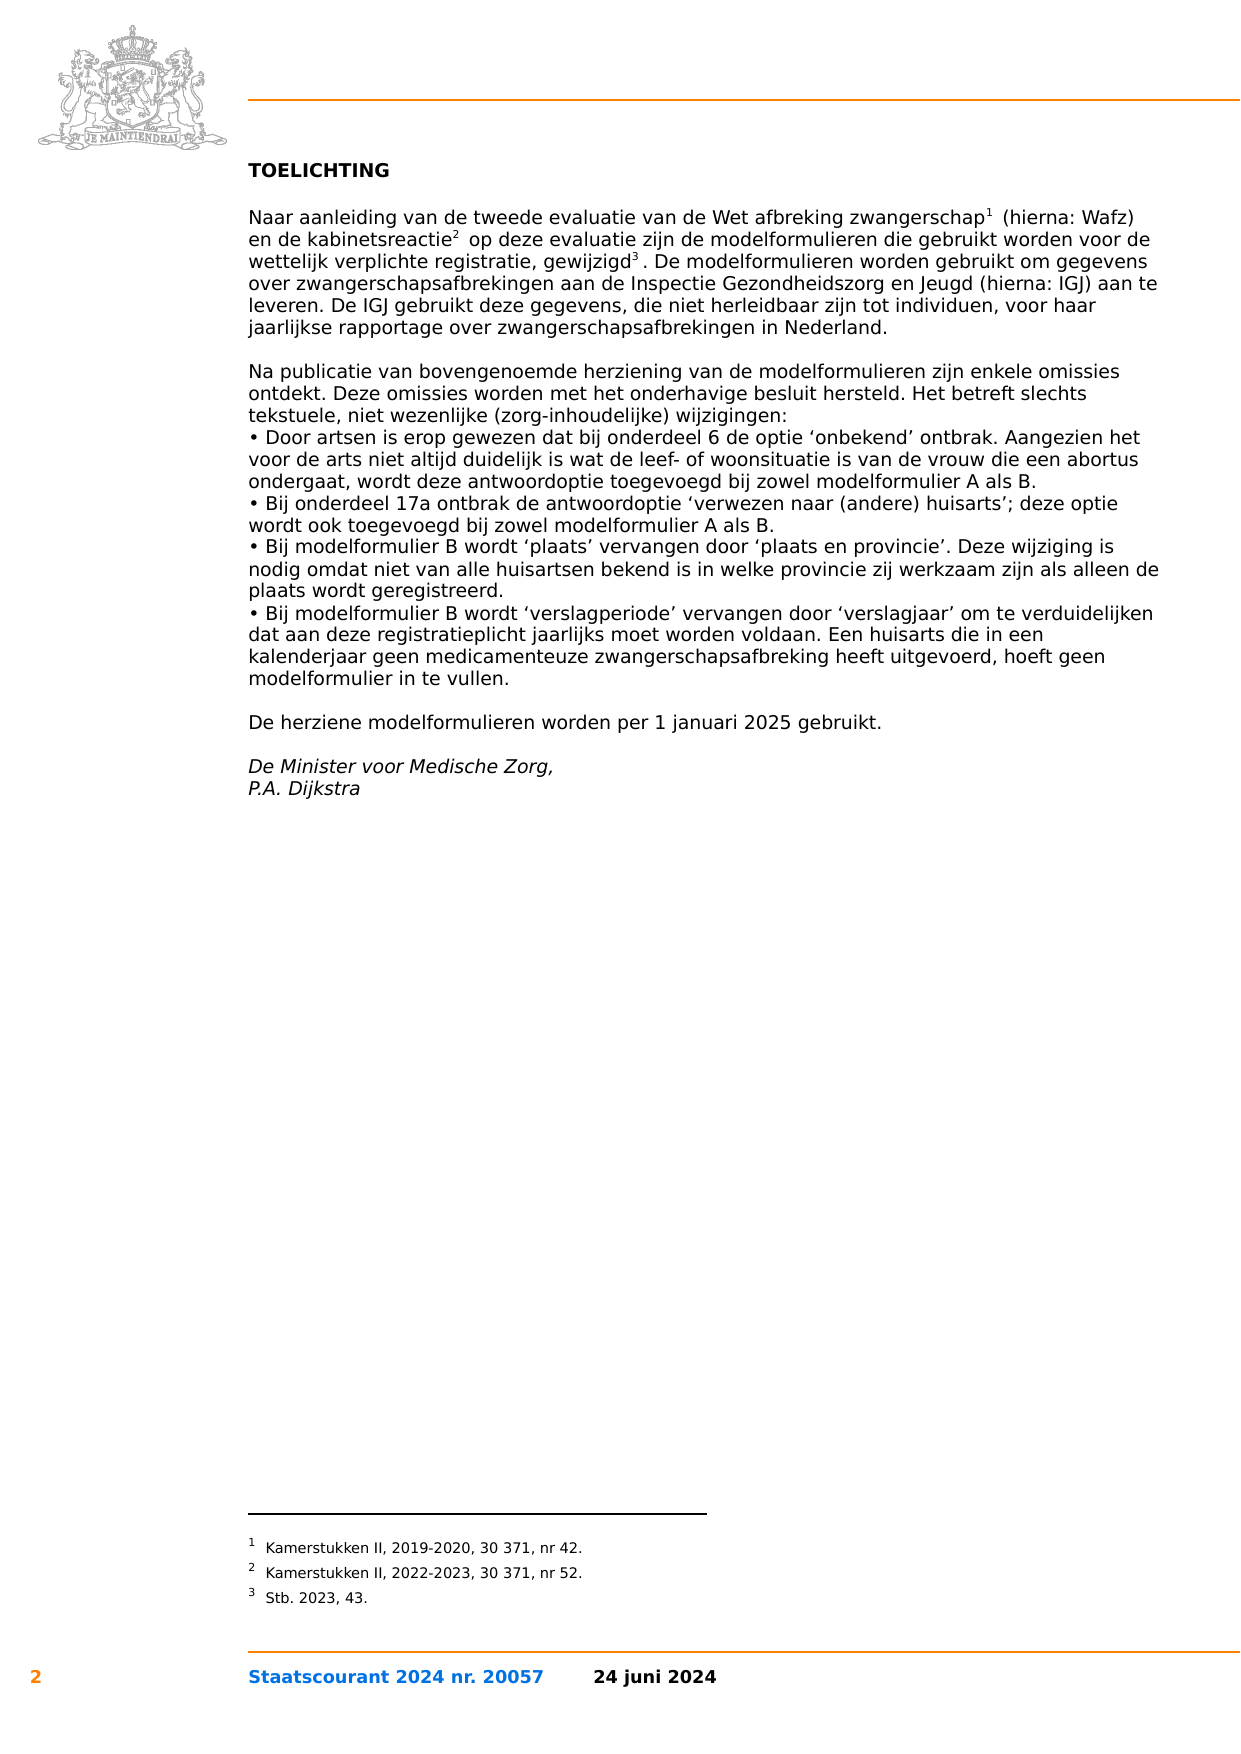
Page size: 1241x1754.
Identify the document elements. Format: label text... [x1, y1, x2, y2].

text • Door artsen is erop gewezen dat bij onderdeel 6 de optie ‘onbekend’ ontbrak. Aangezien het voor de arts niet altijd duidelijk is wat de leef- of woonsituatie is van de vrouw die een abortus ondergaat, wordt deze antwoordoptie toegevoegd bij zowel modelformulier A als B. [248, 427, 1163, 492]
text • Bij modelformulier B wordt ‘plaats’ vervangen door ‘plaats en provincie’. Deze wijziging is nodig omdat niet van alle huisartsen bekend is in welke provincie zij werkzaam zijn als alleen de plaats wordt geregistreerd. [248, 536, 1163, 602]
text Stb. 2023, 43. [248, 1586, 1163, 1608]
text Na publicatie van bovengenoemde herziening van de modelformulieren zijn enkele omissies ontdekt. Deze omissies worden met het onderhavige besluit hersteld. Het betreft slechts tekstuele, niet wezenlijke (zorg-inhoudelijke) wijzigingen: [248, 361, 1163, 427]
text Naar aanleiding van de tweede evaluatie van de Wet afbreking zwangerschap (hierna: Wafz) en de kabinetsreactie op deze evaluatie zijn de modelformulieren die gebruikt worden voor de wettelijk verplichte registratie, gewijzigd. De modelformulieren worden gebruikt om gegevens over zwangerschapsafbrekingen aan de Inspectie Gezondheidszorg en Jeugd (hierna: IGJ) aan te leveren. De IGJ gebruikt deze gegevens, die niet herleidbaar zijn tot individuen, voor haar jaarlijkse rapportage over zwangerschapsafbrekingen in Nederland. [248, 207, 1163, 339]
text • Bij onderdeel 17a ontbrak de antwoordoptie ‘verwezen naar (andere) huisarts’; deze optie wordt ook toegevoegd bij zowel modelformulier A als B. [248, 492, 1163, 536]
text Kamerstukken II, 2019-2020, 30 371, nr 42. [248, 1536, 1163, 1558]
subtitle TOELICHTING [248, 160, 1163, 182]
text • Bij modelformulier B wordt ‘verslagperiode’ vervangen door ‘verslagjaar’ om te verduidelijken dat aan deze registratieplicht jaarlijks moet worden voldaan. Een huisarts die in een kalenderjaar geen medicamenteuze zwangerschapsafbreking heeft uitgevoerd, hoeft geen modelformulier in te vullen. [248, 602, 1163, 690]
text De Minister voor Medische Zorg, P.A. Dijkstra [248, 756, 1163, 800]
text De herziene modelformulieren worden per 1 januari 2025 gebruikt. [248, 712, 1163, 734]
text Kamerstukken II, 2022-2023, 30 371, nr 52. [248, 1561, 1163, 1583]
picture [38, 25, 227, 150]
